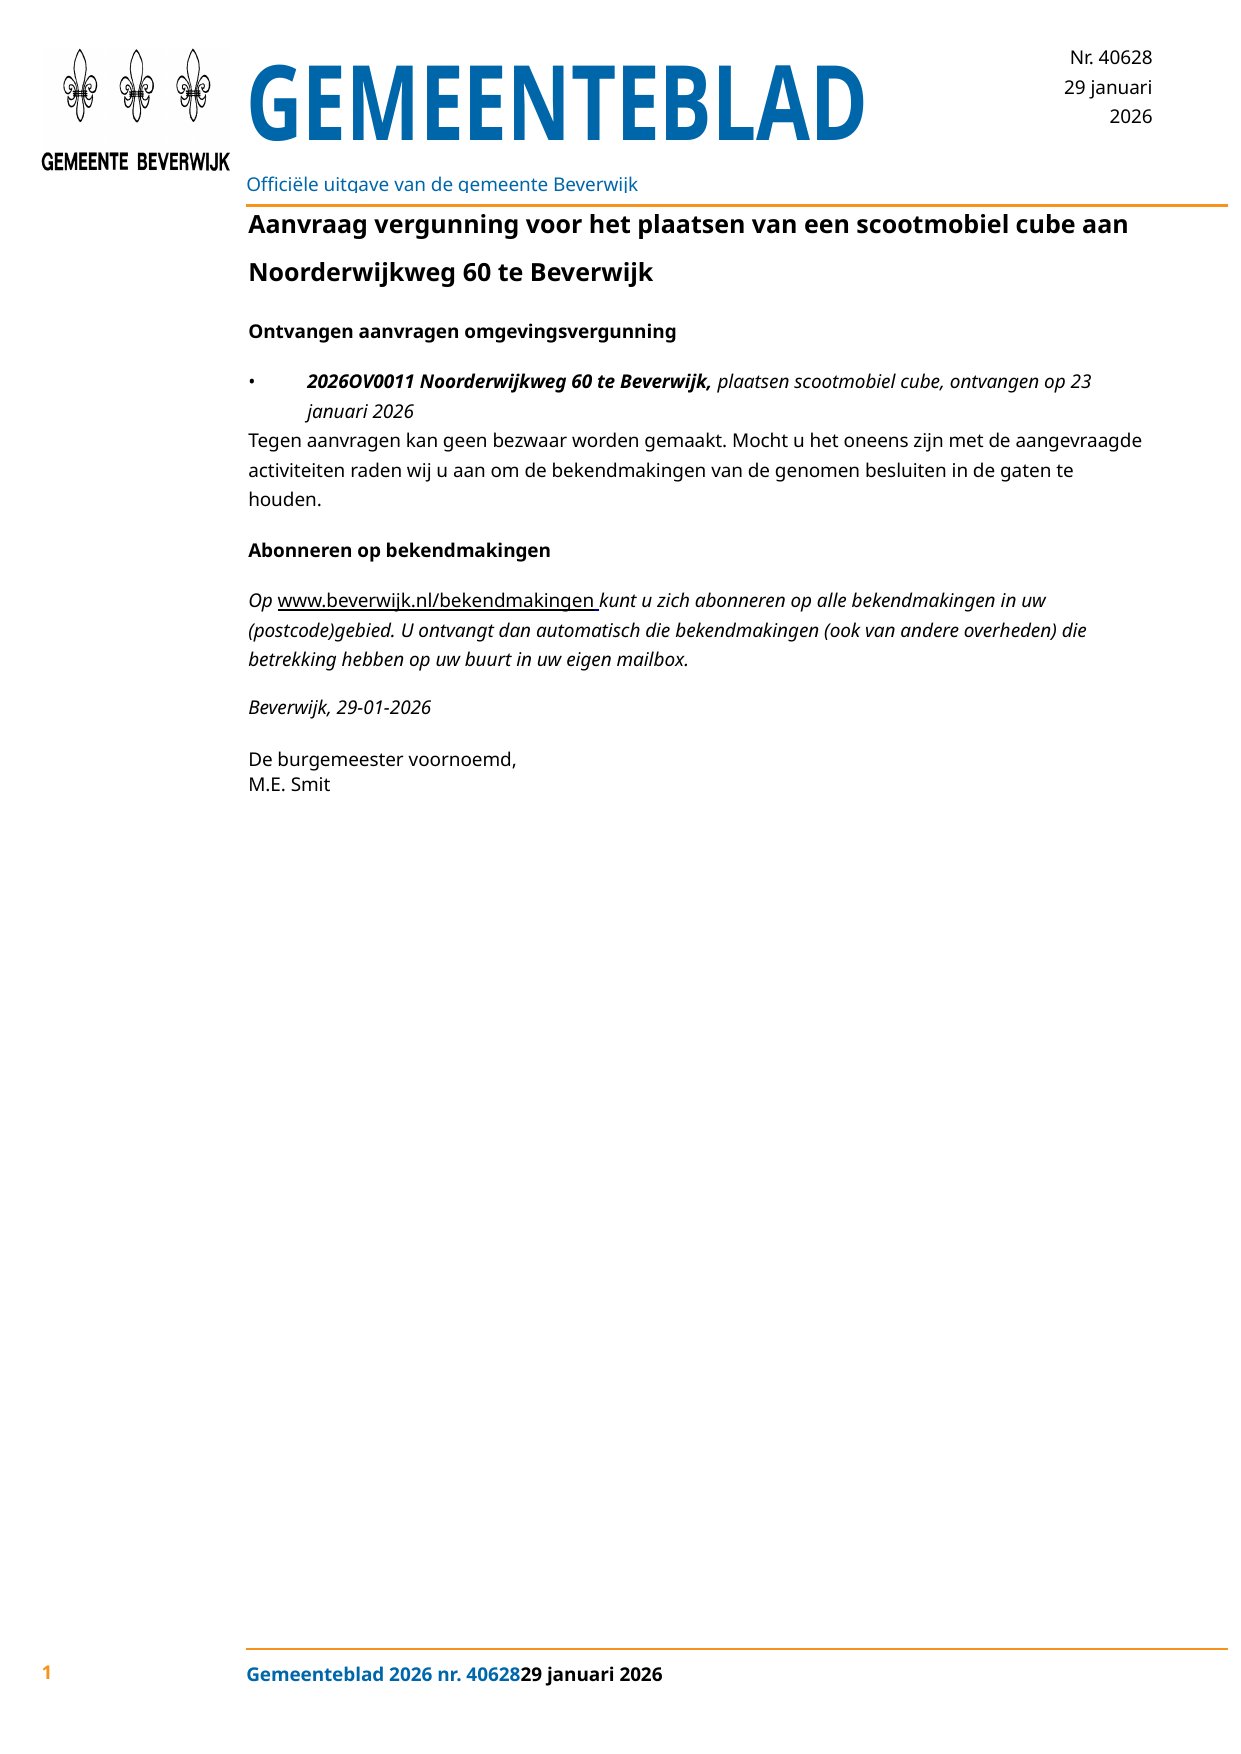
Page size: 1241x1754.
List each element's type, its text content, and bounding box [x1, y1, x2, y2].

text De burgemeester voornoemd, [248, 746, 1152, 772]
text Aanvraag vergunning voor het plaatsen van een scootmobiel cube aan Noorderwijkweg 60 te Beverwijk [248, 207, 1152, 288]
text Beverwijk, 29-01-2026 [248, 694, 1152, 720]
list 2026OV0011 Noorderwijkweg 60 te Beverwijk, plaatsen scootmobiel cube, ontvangen op 23 januari 2026 [248, 368, 1152, 424]
text M.E. Smit [248, 772, 1152, 797]
text Abonneren op bekendmakingen [248, 537, 1152, 563]
text Op www.beverwijk.nl/bekendmakingen kunt u zich abonneren op alle bekendmakingen in uw (postcode)gebied. U ontvangt dan automatisch die bekendmakingen (ook van andere overheden) die betrekking hebben op uw buurt in uw eigen mailbox. [248, 587, 1152, 672]
text Tegen aanvragen kan geen bezwaar worden gemaakt. Mocht u het oneens zijn met de aangevraagde activiteiten raden wij u aan om de bekendmakingen van de genomen besluiten in de gaten te houden. [248, 427, 1152, 512]
picture [41, 47, 231, 172]
text Ontvangen aanvragen omgevingsvergunning [248, 318, 1152, 344]
